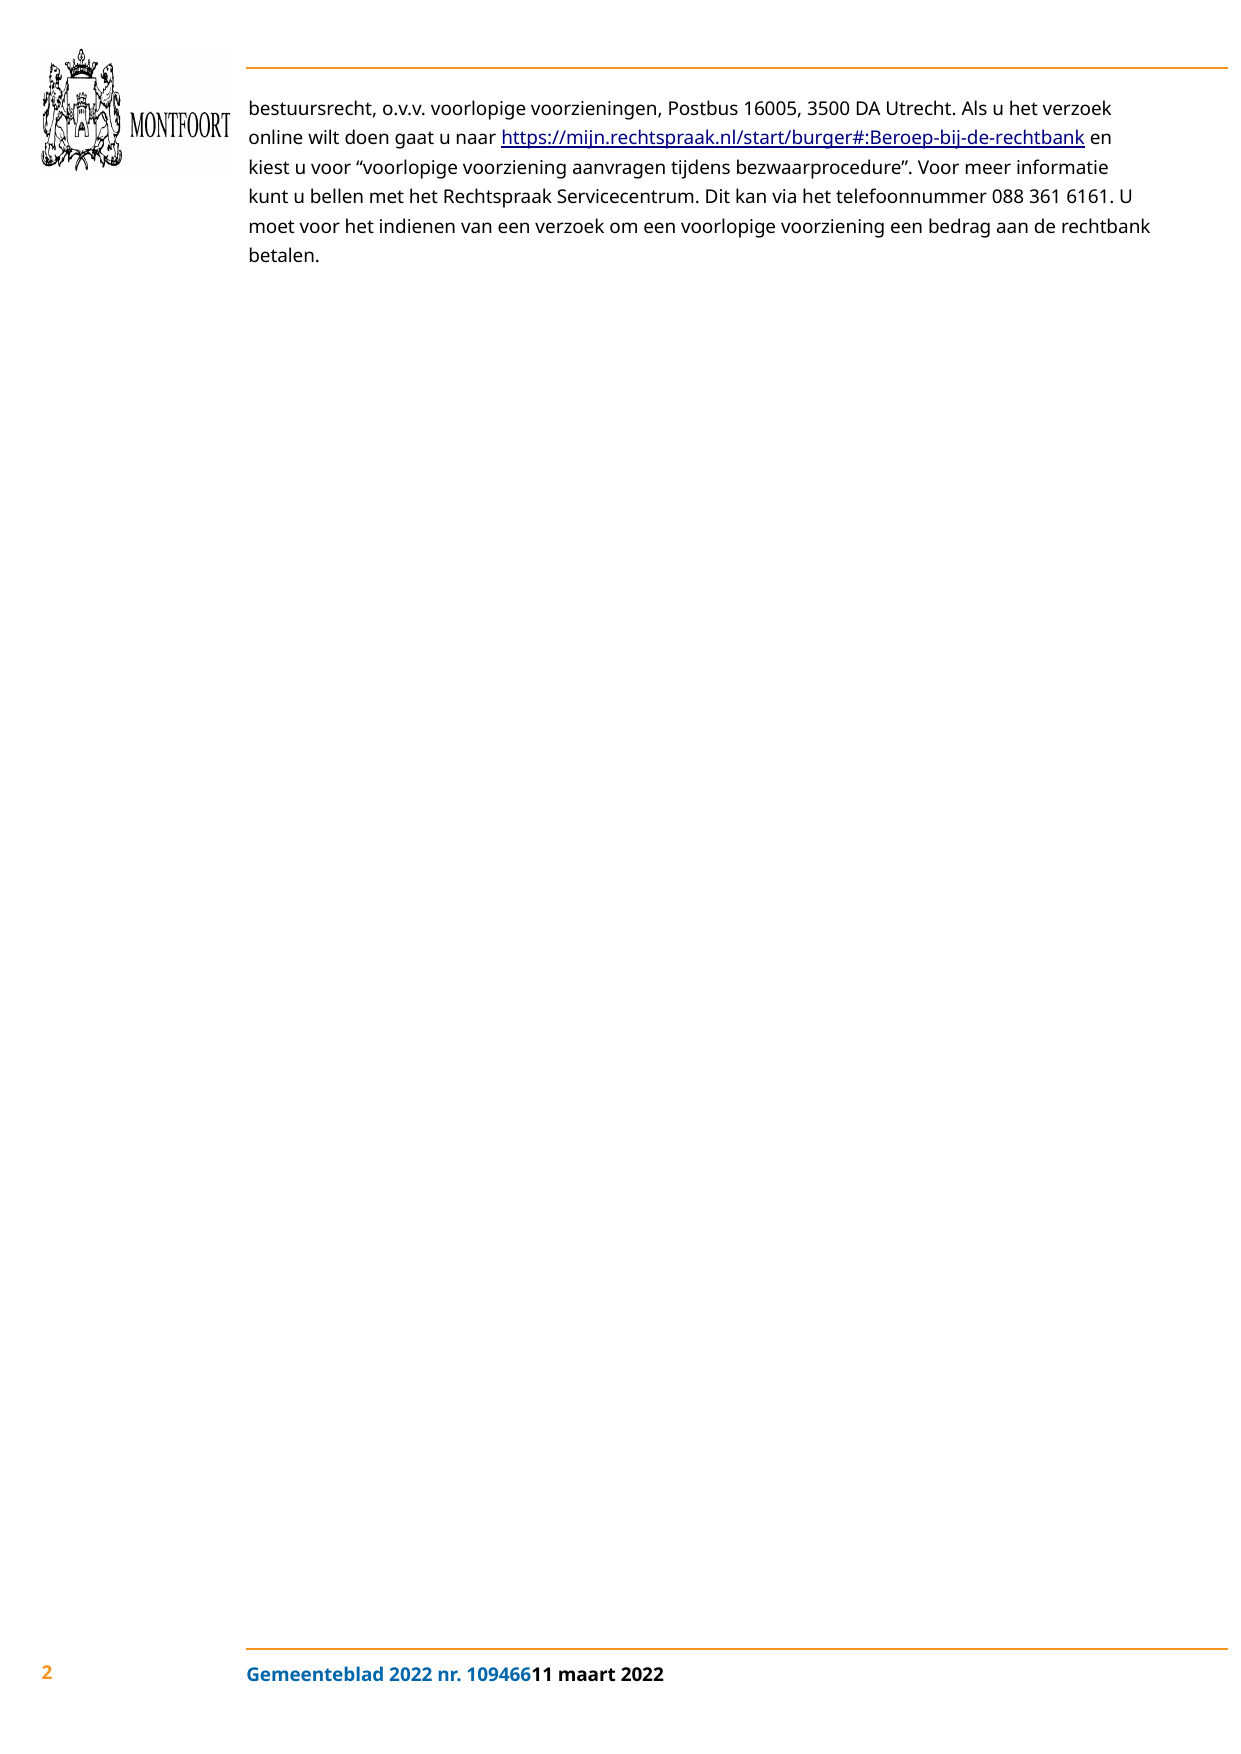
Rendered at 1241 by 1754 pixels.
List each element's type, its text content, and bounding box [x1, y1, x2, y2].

picture [41, 47, 231, 172]
text bestuursrecht, o.v.v. voorlopige voorzieningen, Postbus 16005, 3500 DA Utrecht. Als u het verzoek online wilt doen gaat u naar https://mijn.rechtspraak.nl/start/burger#:Beroep-bij-de-rechtbank en kiest u voor “voorlopige voorziening aanvragen tijdens bezwaarprocedure”. Voor meer informatie kunt u bellen met het Rechtspraak Servicecentrum. Dit kan via het telefoonnummer 088 361 6161. U moet voor het indienen van een verzoek om een voorlopige voorziening een bedrag aan de rechtbank betalen. [248, 95, 1152, 268]
